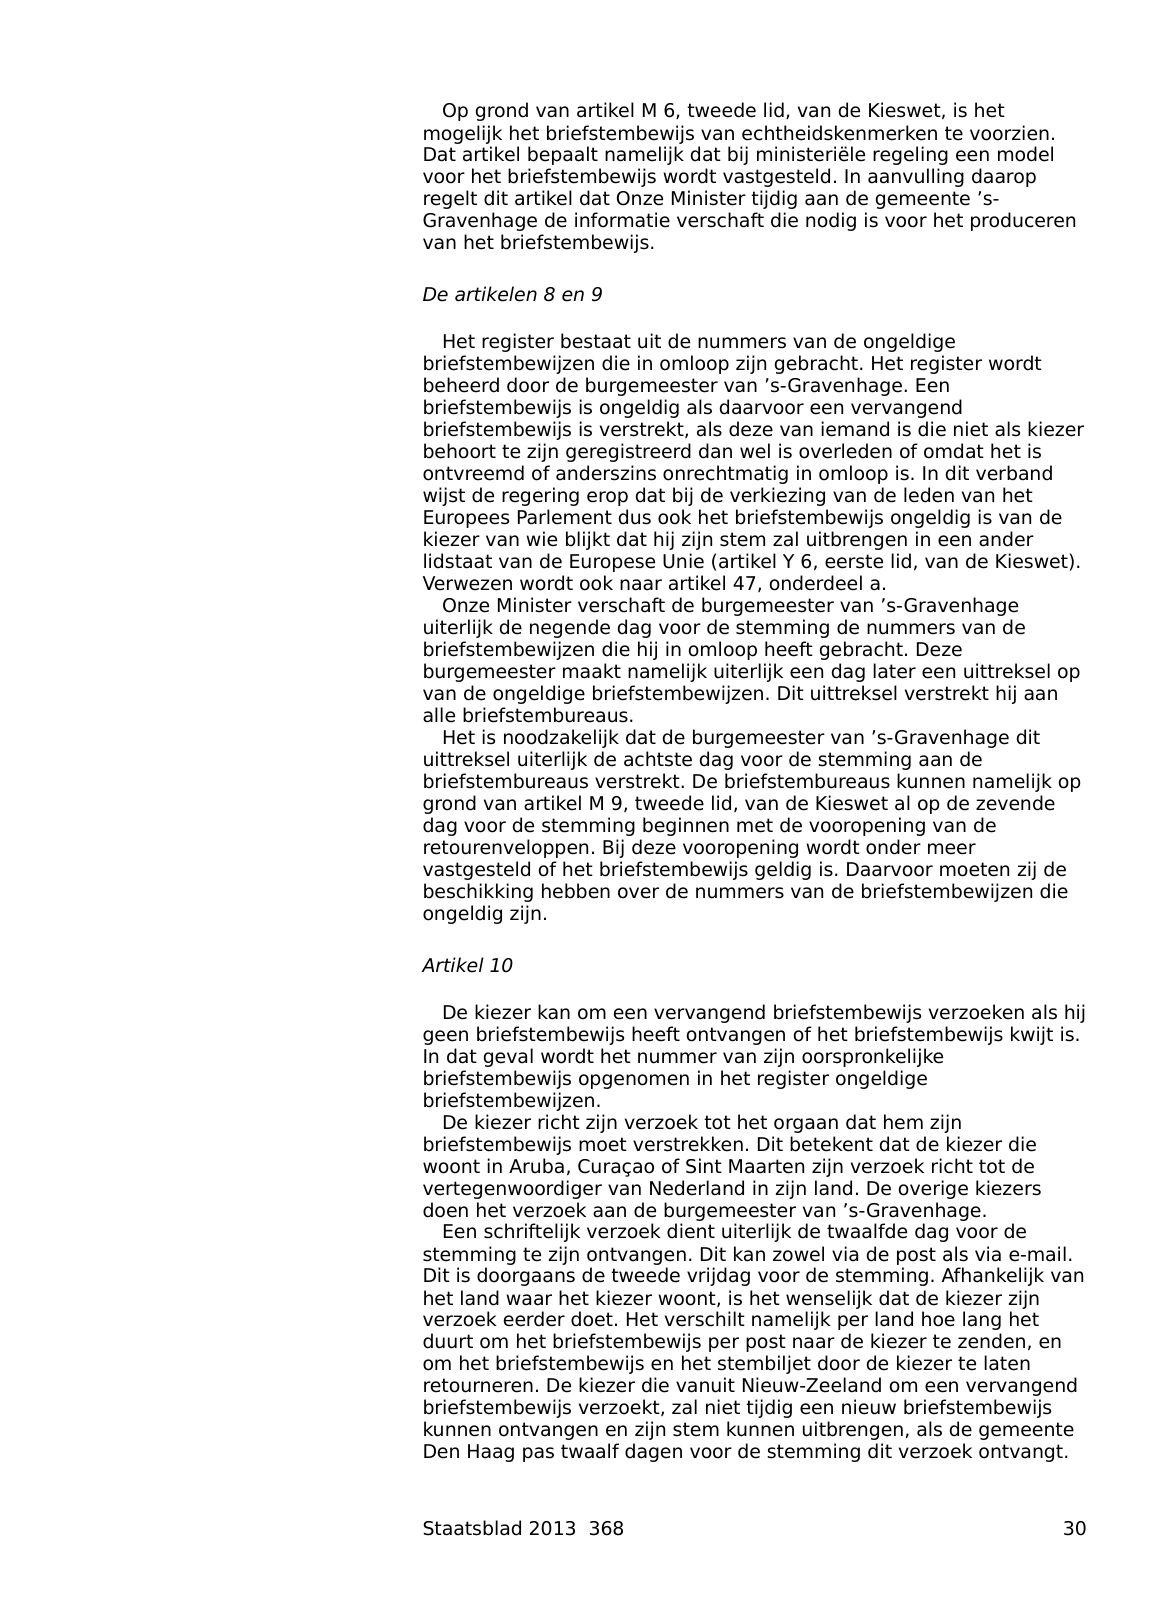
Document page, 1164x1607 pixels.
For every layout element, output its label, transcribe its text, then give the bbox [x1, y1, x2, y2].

text Onze Minister verschaft de burgemeester van ’s-Gravenhage uiterlijk de negende dag voor de stemming de nummers van de briefstembewijzen die hij in omloop heeft gebracht. Deze burgemeester maakt namelijk uiterlijk een dag later een uittreksel op van de ongeldige briefstembewijzen. Dit uittreksel verstrekt hij aan alle briefstembureaus. [422, 595, 1087, 727]
text Een schriftelijk verzoek dient uiterlijk de twaalfde dag voor de stemming te zijn ontvangen. Dit kan zowel via de post als via e-mail. Dit is doorgaans de tweede vrijdag voor de stemming. Afhankelijk van het land waar het kiezer woont, is het wenselijk dat de kiezer zijn verzoek eerder doet. Het verschilt namelijk per land hoe lang het duurt om het briefstembewijs per post naar de kiezer te zenden, en om het briefstembewijs en het stembiljet door de kiezer te laten retourneren. De kiezer die vanuit Nieuw-Zeeland om een vervangend briefstembewijs verzoekt, zal niet tijdig een nieuw briefstembewijs kunnen ontvangen en zijn stem kunnen uitbrengen, als de gemeente Den Haag pas twaalf dagen voor de stemming dit verzoek ontvangt. [422, 1221, 1087, 1463]
text De kiezer richt zijn verzoek tot het orgaan dat hem zijn briefstembewijs moet verstrekken. Dit betekent dat de kiezer die woont in Aruba, Curaçao of Sint Maarten zijn verzoek richt tot de vertegenwoordiger van Nederland in zijn land. De overige kiezers doen het verzoek aan de burgemeester van ’s-Gravenhage. [422, 1112, 1087, 1221]
subtitle Artikel 10 [422, 955, 1087, 977]
subtitle De artikelen 8 en 9 [422, 284, 1087, 306]
text Het is noodzakelijk dat de burgemeester van ’s-Gravenhage dit uittreksel uiterlijk de achtste dag voor de stemming aan de briefstembureaus verstrekt. De briefstembureaus kunnen namelijk op grond van artikel M 9, tweede lid, van de Kieswet al op de zevende dag voor de stemming beginnen met de vooropening van de retourenveloppen. Bij deze vooropening wordt onder meer vastgesteld of het briefstembewijs geldig is. Daarvoor moeten zij de beschikking hebben over de nummers van de briefstembewijzen die ongeldig zijn. [422, 727, 1087, 925]
text Op grond van artikel M 6, tweede lid, van de Kieswet, is het mogelijk het briefstembewijs van echtheidskenmerken te voorzien. Dat artikel bepaalt namelijk dat bij ministeriële regeling een model voor het briefstembewijs wordt vastgesteld. In aanvulling daarop regelt dit artikel dat Onze Minister tijdig aan de gemeente ’s-Gravenhage de informatie verschaft die nodig is voor het produceren van het briefstembewijs. [422, 100, 1087, 254]
text De kiezer kan om een vervangend briefstembewijs verzoeken als hij geen briefstembewijs heeft ontvangen of het briefstembewijs kwijt is. In dat geval wordt het nummer van zijn oorspronkelijke briefstembewijs opgenomen in het register ongeldige briefstembewijzen. [422, 1002, 1087, 1112]
text Het register bestaat uit de nummers van de ongeldige briefstembewijzen die in omloop zijn gebracht. Het register wordt beheerd door de burgemeester van ’s-Gravenhage. Een briefstembewijs is ongeldig als daarvoor een vervangend briefstembewijs is verstrekt, als deze van iemand is die niet als kiezer behoort te zijn geregistreerd dan wel is overleden of omdat het is ontvreemd of anderszins onrechtmatig in omloop is. In dit verband wijst de regering erop dat bij de verkiezing van de leden van het Europees Parlement dus ook het briefstembewijs ongeldig is van de kiezer van wie blijkt dat hij zijn stem zal uitbrengen in een ander lidstaat van de Europese Unie (artikel Y 6, eerste lid, van de Kieswet). Verwezen wordt ook naar artikel 47, onderdeel a. [422, 331, 1087, 595]
